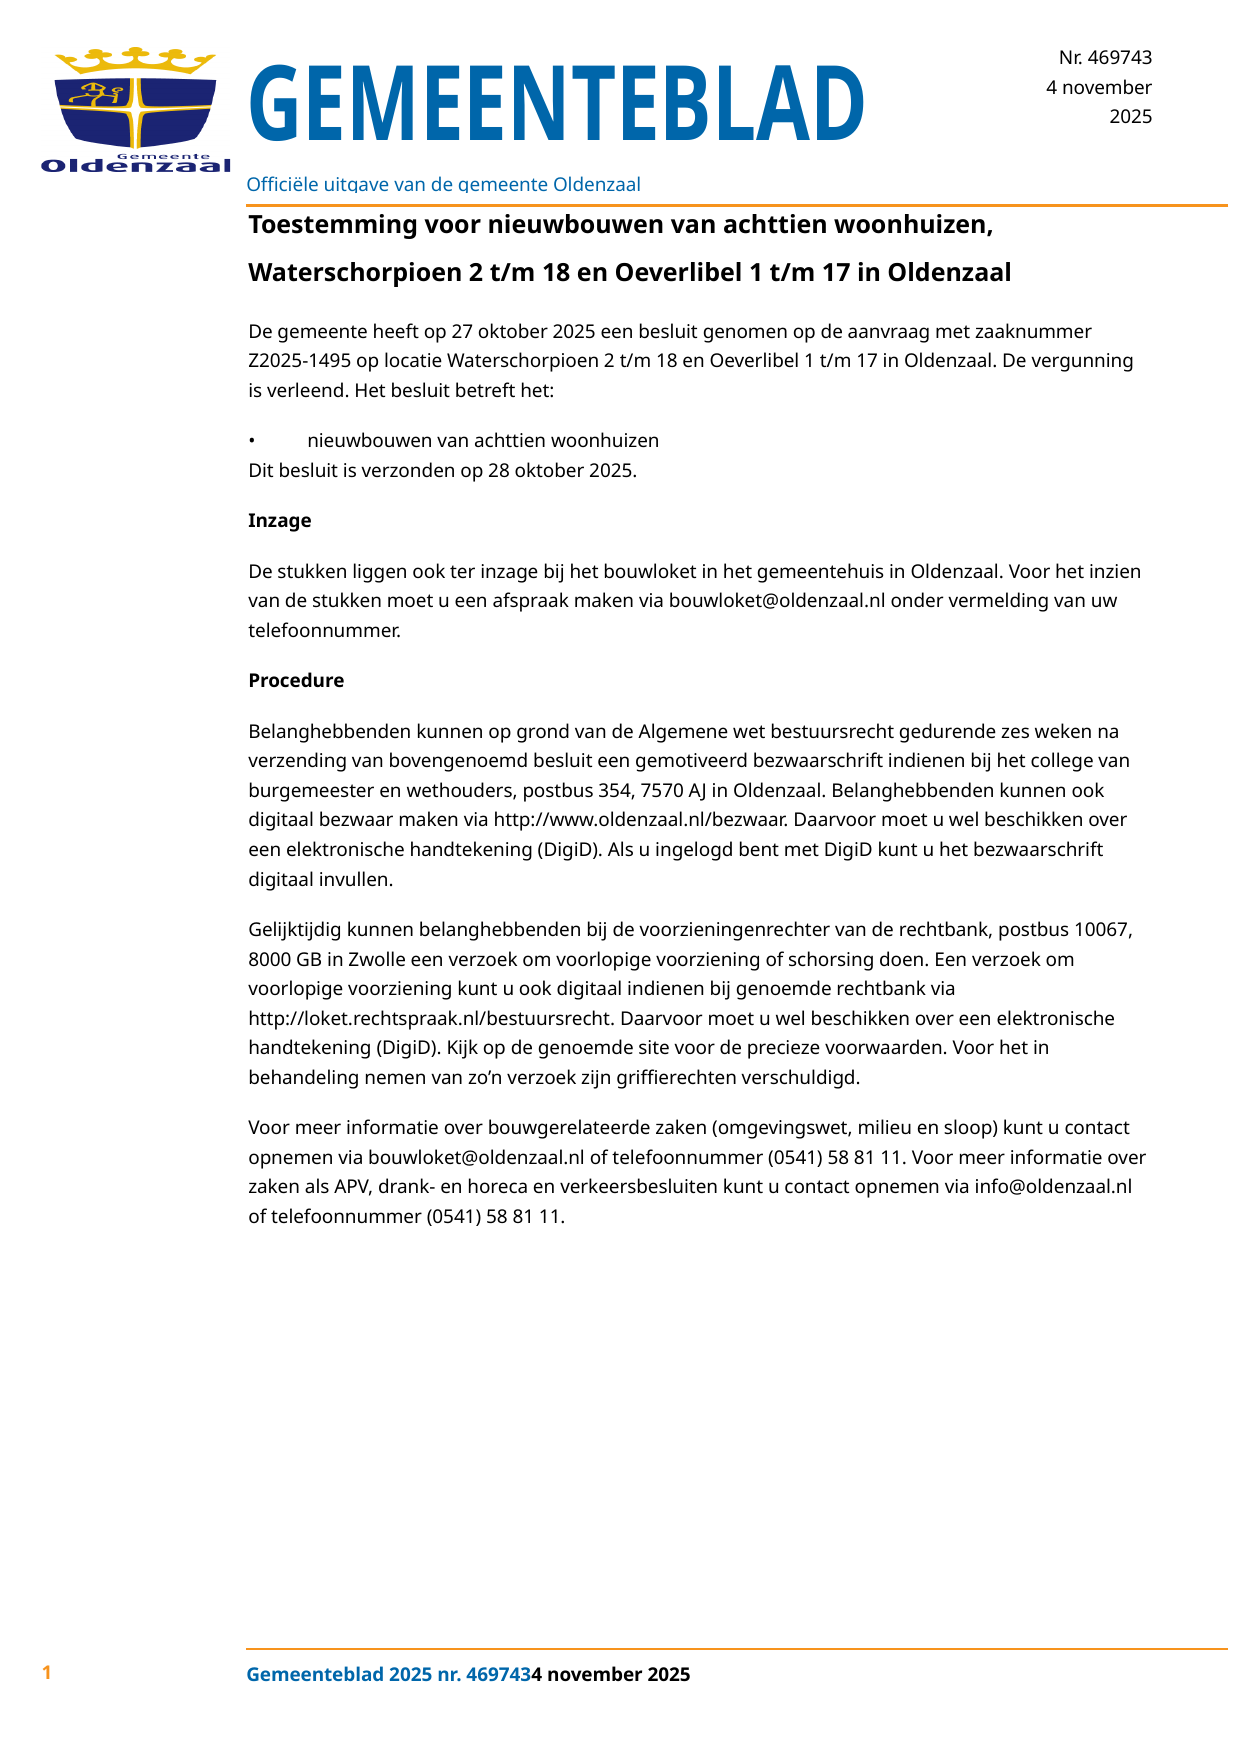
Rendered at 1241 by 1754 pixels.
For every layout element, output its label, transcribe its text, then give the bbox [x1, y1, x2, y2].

text Procedure [248, 667, 1152, 693]
text De stukken liggen ook ter inzage bij het bouwloket in het gemeentehuis in Oldenzaal. Voor het inzien van de stukken moet u een afspraak maken via bouwloket@oldenzaal.nl onder vermelding van uw telefoonnummer. [248, 558, 1152, 643]
text Toestemming voor nieuwbouwen van achttien woonhuizen, Waterschorpioen 2 t/m 18 en Oeverlibel 1 t/m 17 in Oldenzaal [248, 207, 1152, 288]
text Inzage [248, 507, 1152, 533]
text Dit besluit is verzonden op 28 oktober 2025. [248, 457, 1152, 483]
text Voor meer informatie over bouwgerelateerde zaken (omgevingswet, milieu en sloop) kunt u contact opnemen via bouwloket@oldenzaal.nl of telefoonnummer (0541) 58 81 11. Voor meer informatie over zaken als APV, drank- en horeca en verkeersbesluiten kunt u contact opnemen via info@oldenzaal.nl of telefoonnummer (0541) 58 81 11. [248, 1114, 1152, 1229]
text Gelijktijdig kunnen belanghebbenden bij de voorzieningenrechter van de rechtbank, postbus 10067, 8000 GB in Zwolle een verzoek om voorlopige voorziening of schorsing doen. Een verzoek om voorlopige voorziening kunt u ook digitaal indienen bij genoemde rechtbank via http://loket.rechtspraak.nl/bestuursrecht. Daarvoor moet u wel beschikken over een elektronische handtekening (DigiD). Kijk op de genoemde site voor de precieze voorwaarden. Voor het in behandeling nemen van zo’n verzoek zijn griffierechten verschuldigd. [248, 916, 1152, 1090]
list nieuwbouwen van achttien woonhuizen [248, 427, 1152, 453]
picture [41, 47, 231, 172]
text Belanghebbenden kunnen op grond van de Algemene wet bestuursrecht gedurende zes weken na verzending van bovengenoemd besluit een gemotiveerd bezwaarschrift indienen bij het college van burgemeester en wethouders, postbus 354, 7570 AJ in Oldenzaal. Belanghebbenden kunnen ook digitaal bezwaar maken via http://www.oldenzaal.nl/bezwaar. Daarvoor moet u wel beschikken over een elektronische handtekening (DigiD). Als u ingelogd bent met DigiD kunt u het bezwaarschrift digitaal invullen. [248, 718, 1152, 892]
text De gemeente heeft op 27 oktober 2025 een besluit genomen op de aanvraag met zaaknummer Z2025-1495 op locatie Waterschorpioen 2 t/m 18 en Oeverlibel 1 t/m 17 in Oldenzaal. De vergunning is verleend. Het besluit betreft het: [248, 318, 1152, 403]
